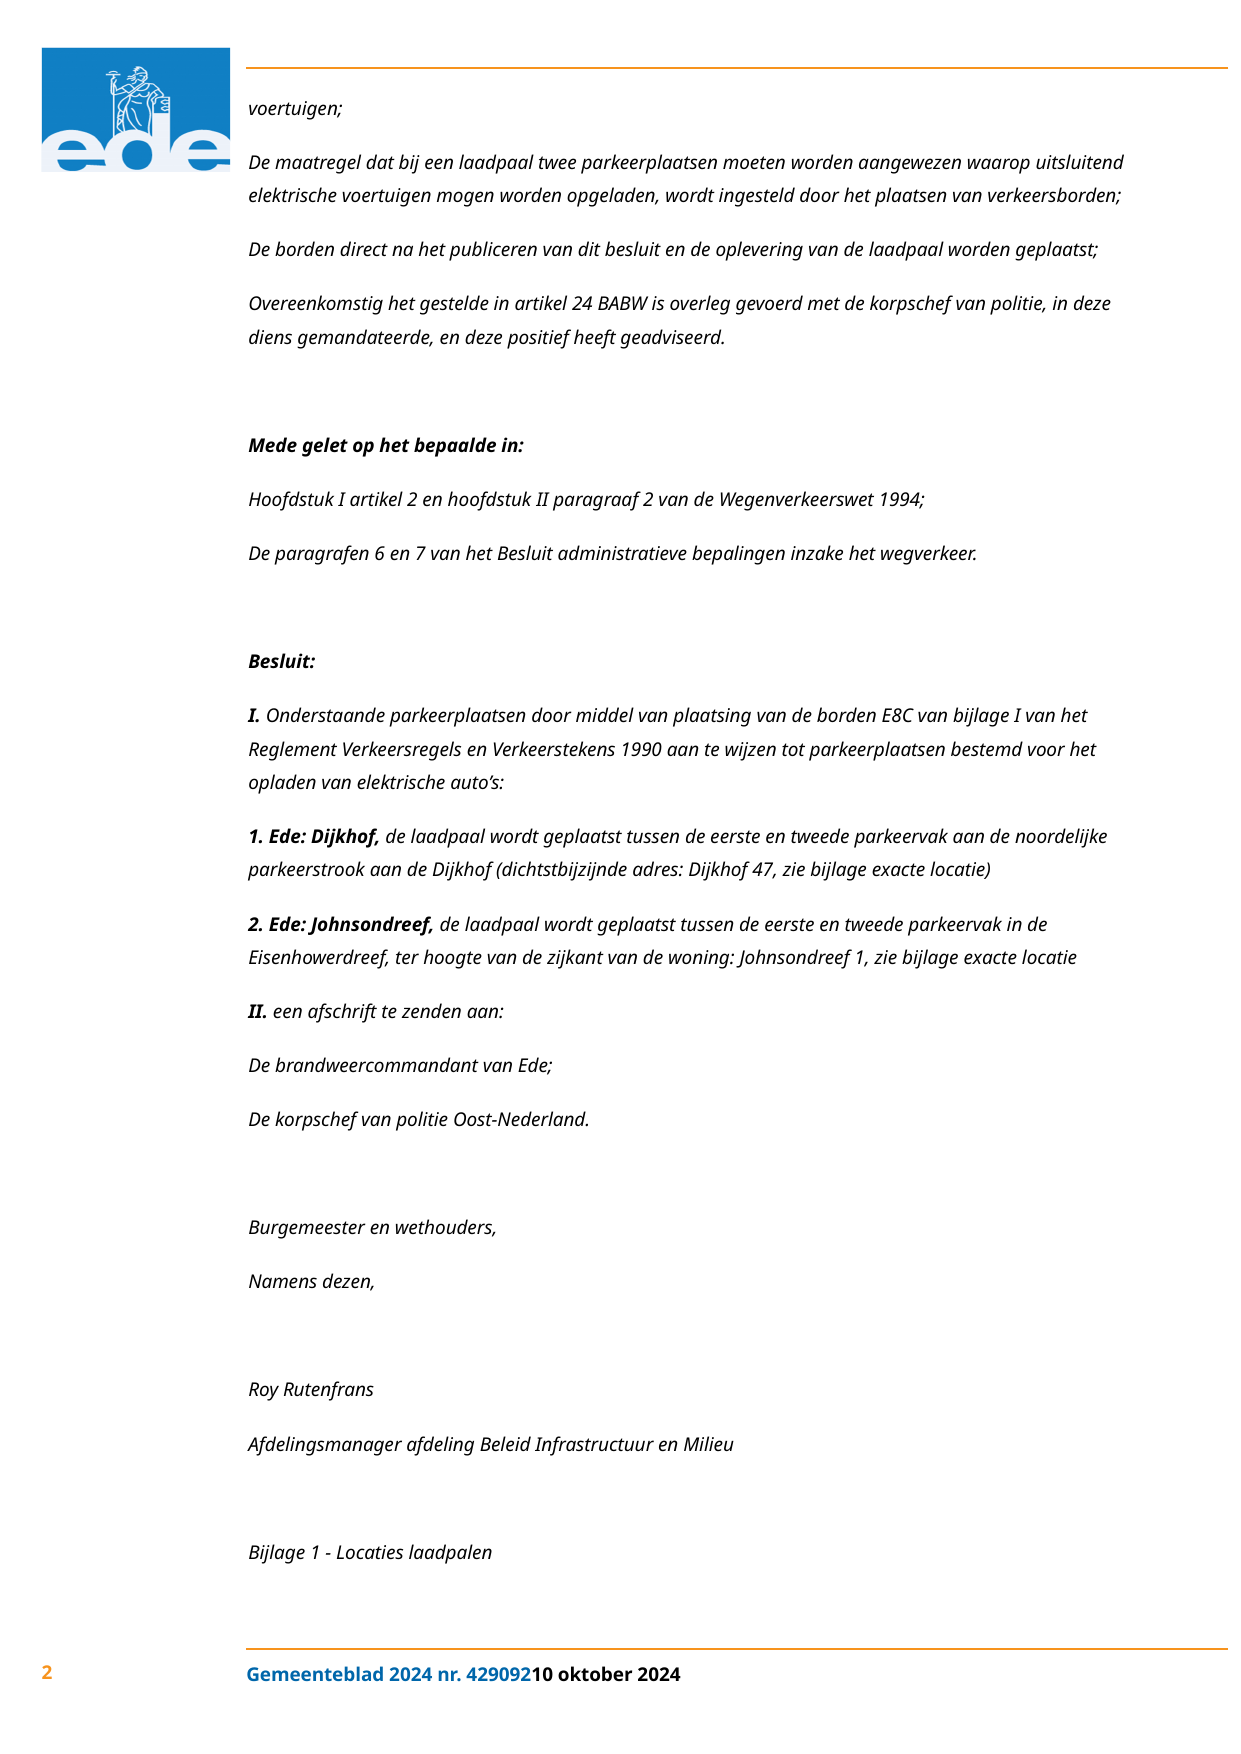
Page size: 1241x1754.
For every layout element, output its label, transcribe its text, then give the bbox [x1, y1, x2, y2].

text 1. Ede: Dijkhof, de laadpaal wordt geplaatst tussen de eerste en tweede parkeervak aan de noordelijke parkeerstrook aan de Dijkhof (dichtstbijzijnde adres: Dijkhof 47, zie bijlage exacte locatie) [248, 823, 1152, 882]
text Hoofdstuk I artikel 2 en hoofdstuk II paragraaf 2 van de Wegenverkeerswet 1994; [248, 486, 1152, 512]
text I. Onderstaande parkeerplaatsen door middel van plaatsing van de borden E8C van bijlage I van het Reglement Verkeersregels en Verkeerstekens 1990 aan te wijzen tot parkeerplaatsen bestemd voor het opladen van elektrische auto’s: [248, 702, 1152, 795]
text Roy Rutenfrans [248, 1377, 1152, 1402]
text II. een afschrift te zenden aan: [248, 998, 1152, 1024]
text Bijlage 1 - Locaties laadpalen [248, 1539, 1152, 1564]
text De brandweercommandant van Ede; [248, 1052, 1152, 1078]
text Afdelingsmanager afdeling Beleid Infrastructuur en Milieu [248, 1431, 1152, 1456]
text De borden direct na het publiceren van dit besluit en de oplevering van de laadpaal worden geplaatst; [248, 236, 1152, 262]
text Besluit: [248, 648, 1152, 674]
text Mede gelet op het bepaalde in: [248, 432, 1152, 458]
text De korpschef van politie Oost-Nederland. [248, 1106, 1152, 1132]
text Burgemeester en wethouders, [248, 1214, 1152, 1240]
text Namens dezen, [248, 1268, 1152, 1294]
text voertuigen; [248, 95, 1152, 121]
text 2. Ede: Johnsondreef, de laadpaal wordt geplaatst tussen de eerste en tweede parkeervak in de Eisenhowerdreef, ter hoogte van de zijkant van de woning: Johnsondreef 1, zie bijlage exacte locatie [248, 911, 1152, 970]
picture [41, 47, 231, 172]
text Overeenkomstig het gestelde in artikel 24 BABW is overleg gevoerd met de korpschef van politie, in deze diens gemandateerde, en deze positief heeft geadviseerd. [248, 290, 1152, 349]
text De maatregel dat bij een laadpaal twee parkeerplaatsen moeten worden aangewezen waarop uitsluitend elektrische voertuigen mogen worden opgeladen, wordt ingesteld door het plaatsen van verkeersborden; [248, 149, 1152, 208]
text De paragrafen 6 en 7 van het Besluit administratieve bepalingen inzake het wegverkeer. [248, 540, 1152, 566]
